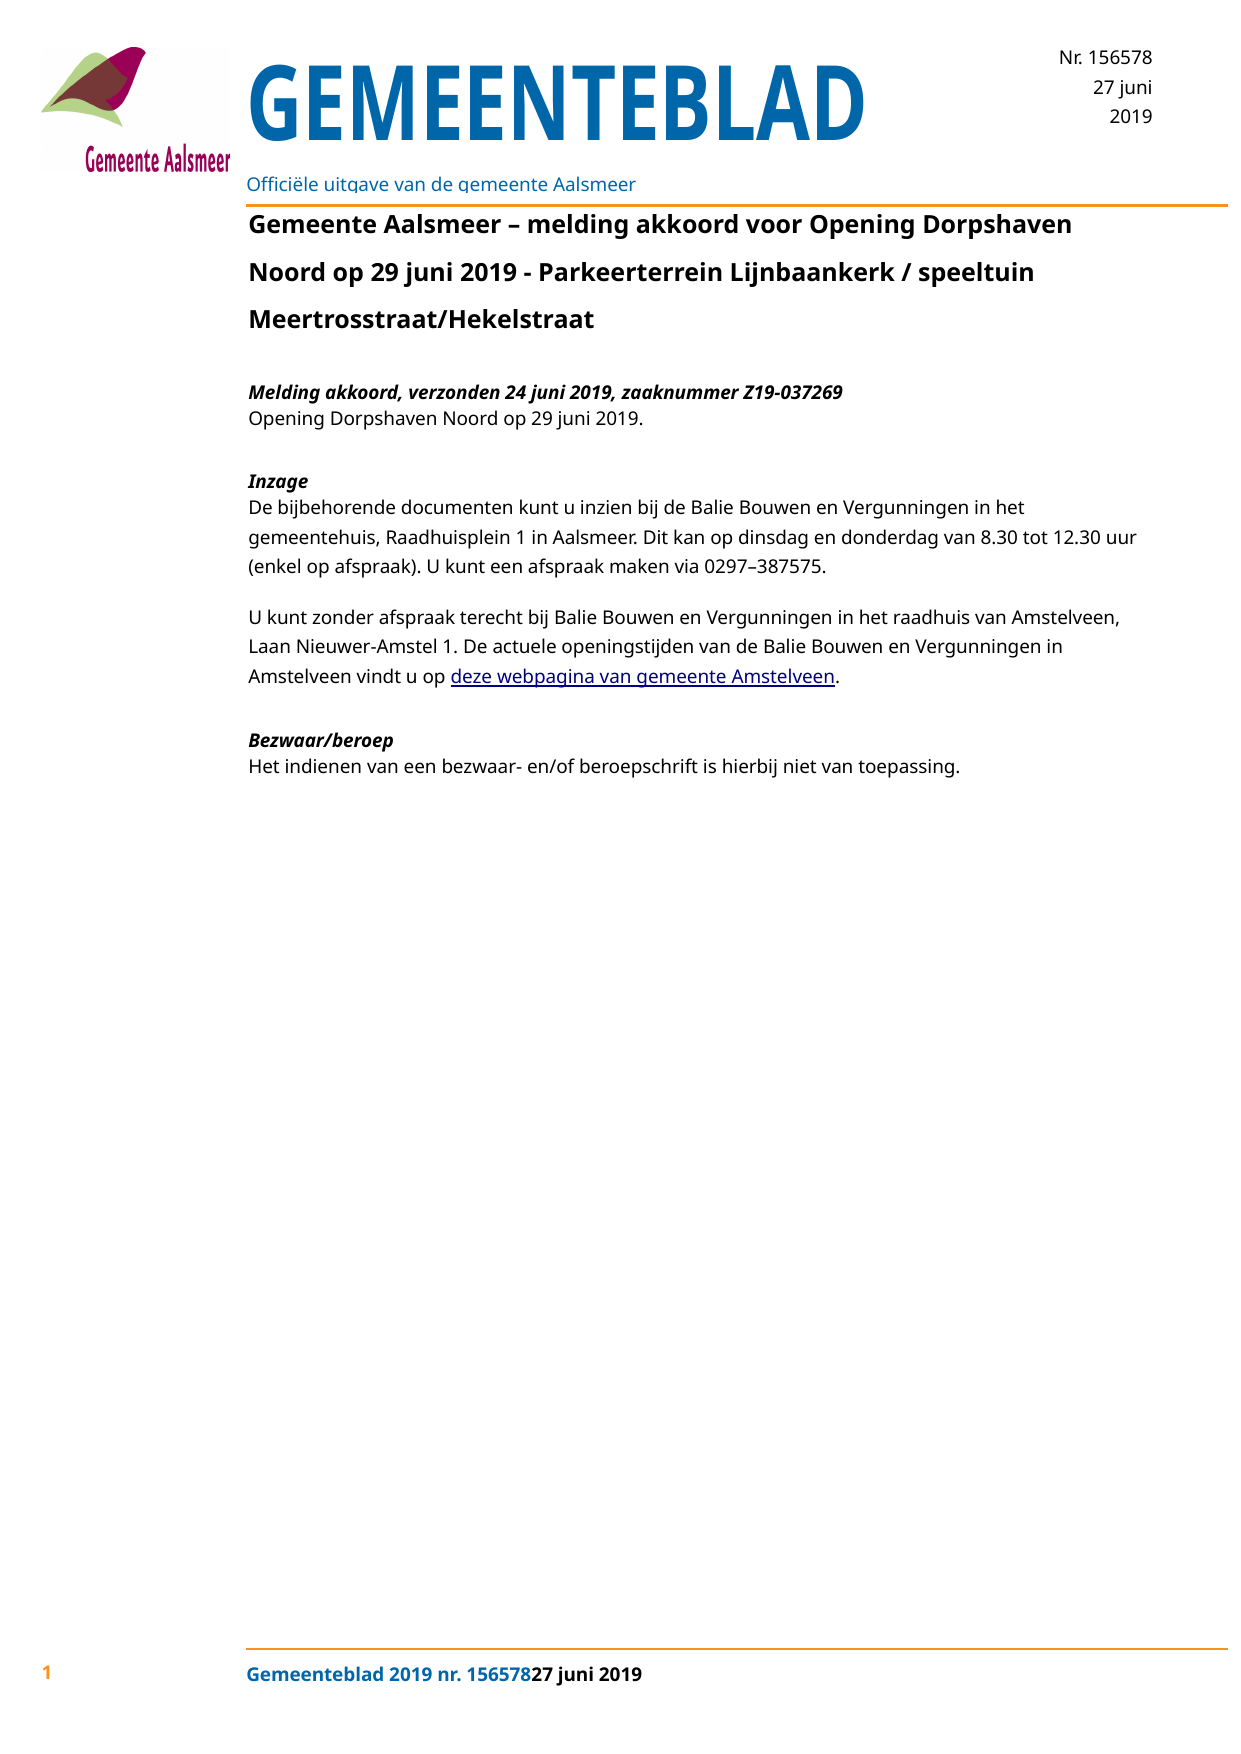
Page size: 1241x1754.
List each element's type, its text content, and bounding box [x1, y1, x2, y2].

text De bijbehorende documenten kunt u inzien bij de Balie Bouwen en Vergunningen in het gemeentehuis, Raadhuisplein 1 in Aalsmeer. Dit kan op dinsdag en donderdag van 8.30 tot 12.30 uur (enkel op afspraak). U kunt een afspraak maken via 0297–387575. [248, 494, 1152, 579]
text Inzage [248, 469, 1152, 494]
text Melding akkoord, verzonden 24 juni 2019, zaaknummer Z19-037269 [248, 379, 1152, 405]
text Het indienen van een bezwaar- en/of beroepschrift is hierbij niet van toepassing. [248, 753, 1152, 779]
text Opening Dorpshaven Noord op 29 juni 2019. [248, 405, 1152, 431]
text U kunt zonder afspraak terecht bij Balie Bouwen en Vergunningen in het raadhuis van Amstelveen, Laan Nieuwer-Amstel 1. De actuele openingstijden van de Balie Bouwen en Vergunningen in Amstelveen vindt u op deze webpagina van gemeente Amstelveen. [248, 604, 1152, 689]
text Bezwaar/beroep [248, 727, 1152, 753]
text Gemeente Aalsmeer – melding akkoord voor Opening Dorpshaven Noord op 29 juni 2019 - Parkeerterrein Lijnbaankerk / speeltuin Meertrosstraat/Hekelstraat [248, 207, 1152, 336]
picture [41, 47, 231, 172]
